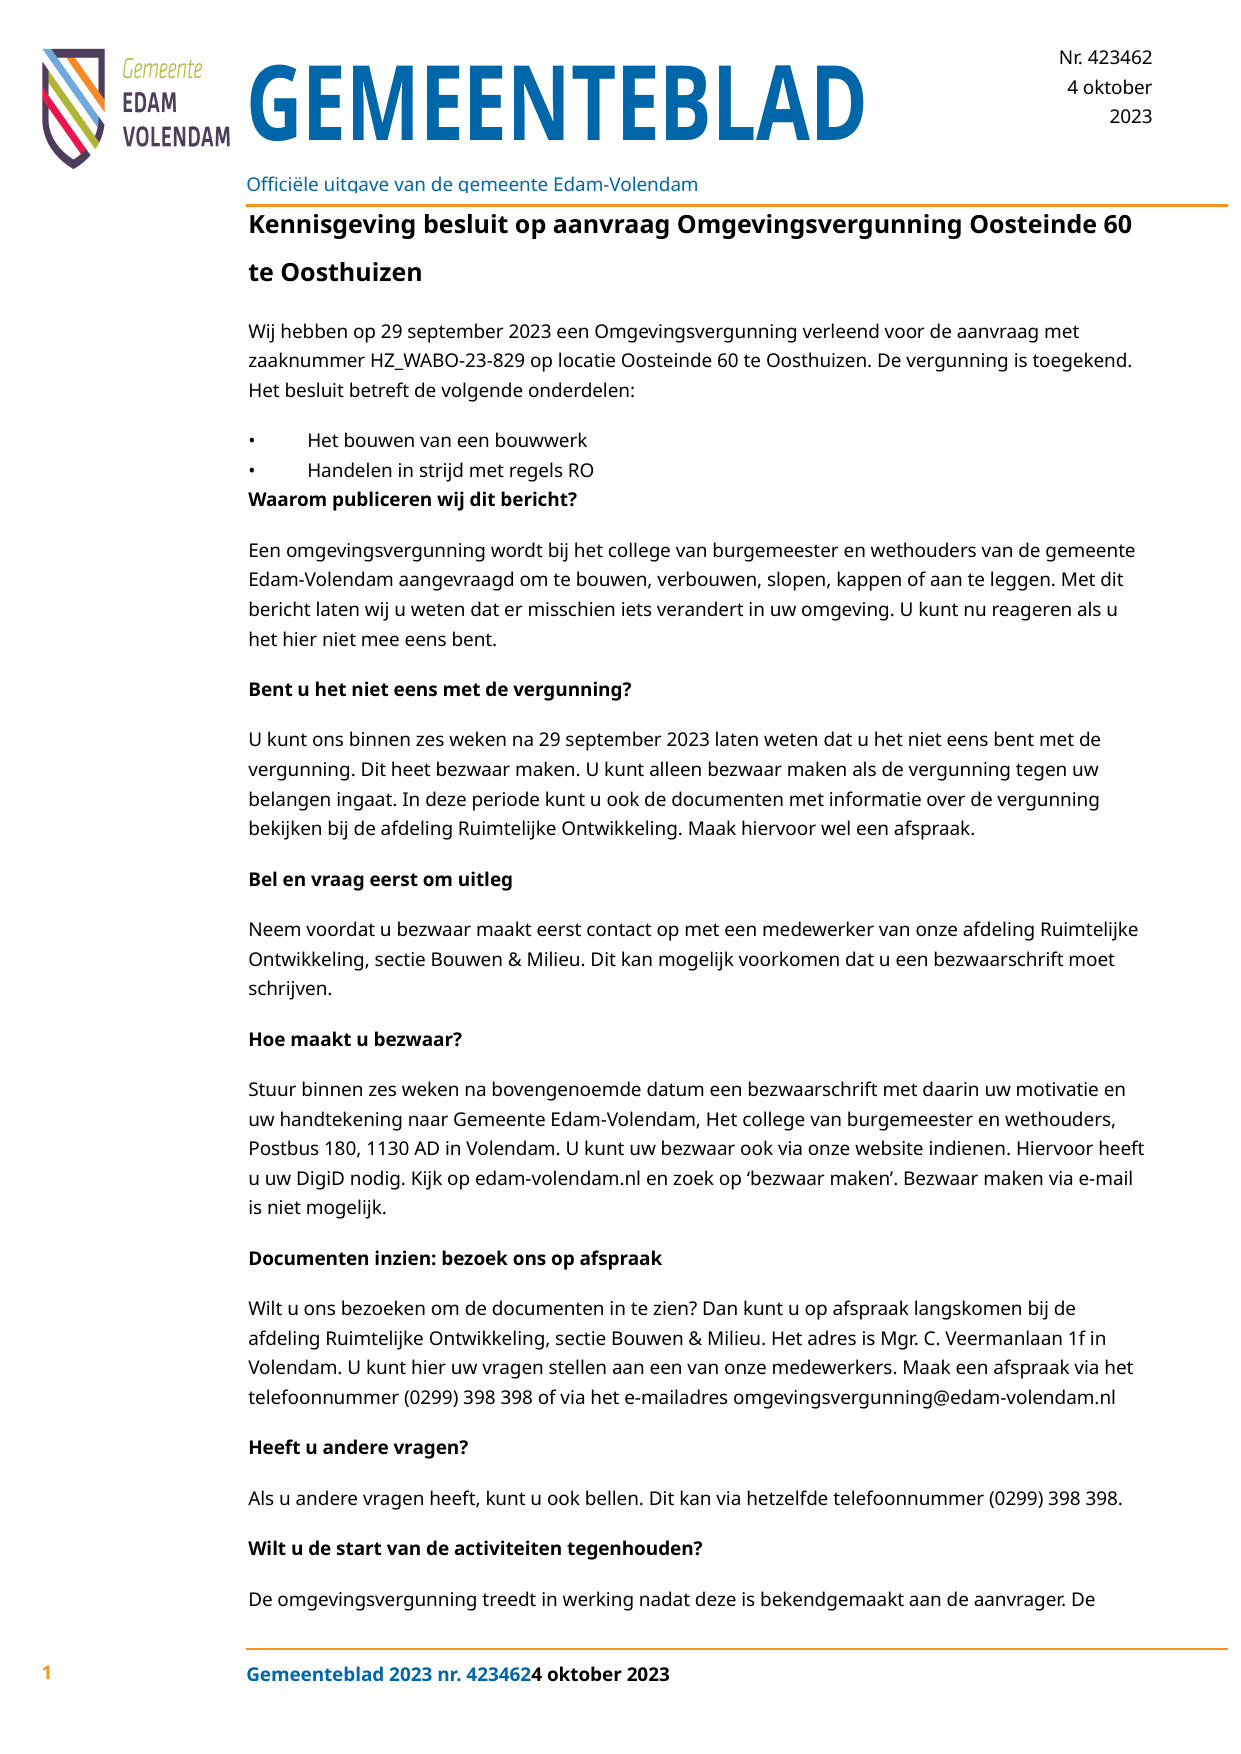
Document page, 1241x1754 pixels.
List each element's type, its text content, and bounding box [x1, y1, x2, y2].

text Waarom publiceren wij dit bericht? [248, 487, 1152, 512]
text Bent u het niet eens met de vergunning? [248, 676, 1152, 702]
text Heeft u andere vragen? [248, 1434, 1152, 1460]
list Het bouwen van een bouwwerk [248, 427, 1152, 453]
text Kennisgeving besluit op aanvraag Omgevingsvergunning Oosteinde 60 te Oosthuizen [248, 207, 1152, 288]
text Documenten inzien: bezoek ons op afspraak [248, 1245, 1152, 1271]
text Een omgevingsvergunning wordt bij het college van burgemeester en wethouders van de gemeente Edam-Volendam aangevraagd om te bouwen, verbouwen, slopen, kappen of aan te leggen. Met dit bericht laten wij u weten dat er misschien iets verandert in uw omgeving. U kunt nu reageren als u het hier niet mee eens bent. [248, 537, 1152, 652]
text Wilt u ons bezoeken om de documenten in te zien? Dan kunt u op afspraak langskomen bij de afdeling Ruimtelijke Ontwikkeling, sectie Bouwen & Milieu. Het adres is Mgr. C. Veermanlaan 1f in Volendam. U kunt hier uw vragen stellen aan een van onze medewerkers. Maak een afspraak via het telefoonnummer (0299) 398 398 of via het e-mailadres omgevingsvergunning@edam-volendam.nl [248, 1295, 1152, 1410]
list Handelen in strijd met regels RO [248, 457, 1152, 483]
text Stuur binnen zes weken na bovengenoemde datum een bezwaarschrift met daarin uw motivatie en uw handtekening naar Gemeente Edam-Volendam, Het college van burgemeester en wethouders, Postbus 180, 1130 AD in Volendam. U kunt uw bezwaar ook via onze website indienen. Hiervoor heeft u uw DigiD nodig. Kijk op edam-volendam.nl en zoek op ‘bezwaar maken’. Bezwaar maken via e-mail is niet mogelijk. [248, 1076, 1152, 1220]
text De omgevingsvergunning treedt in werking nadat deze is bekendgemaakt aan de aanvrager. De [248, 1586, 1152, 1612]
text Wilt u de start van de activiteiten tegenhouden? [248, 1535, 1152, 1561]
text Bel en vraag eerst om uitleg [248, 866, 1152, 892]
text Hoe maakt u bezwaar? [248, 1026, 1152, 1052]
text Neem voordat u bezwaar maakt eerst contact op met een medewerker van onze afdeling Ruimtelijke Ontwikkeling, sectie Bouwen & Milieu. Dit kan mogelijk voorkomen dat u een bezwaarschrift moet schrijven. [248, 916, 1152, 1001]
text U kunt ons binnen zes weken na 29 september 2023 laten weten dat u het niet eens bent met de vergunning. Dit heet bezwaar maken. U kunt alleen bezwaar maken als de vergunning tegen uw belangen ingaat. In deze periode kunt u ook de documenten met informatie over de vergunning bekijken bij de afdeling Ruimtelijke Ontwikkeling. Maak hiervoor wel een afspraak. [248, 727, 1152, 841]
picture [41, 47, 231, 172]
text Wij hebben op 29 september 2023 een Omgevingsvergunning verleend voor de aanvraag met zaaknummer HZ_WABO-23-829 op locatie Oosteinde 60 te Oosthuizen. De vergunning is toegekend. Het besluit betreft de volgende onderdelen: [248, 318, 1152, 403]
text Als u andere vragen heeft, kunt u ook bellen. Dit kan via hetzelfde telefoonnummer (0299) 398 398. [248, 1485, 1152, 1511]
